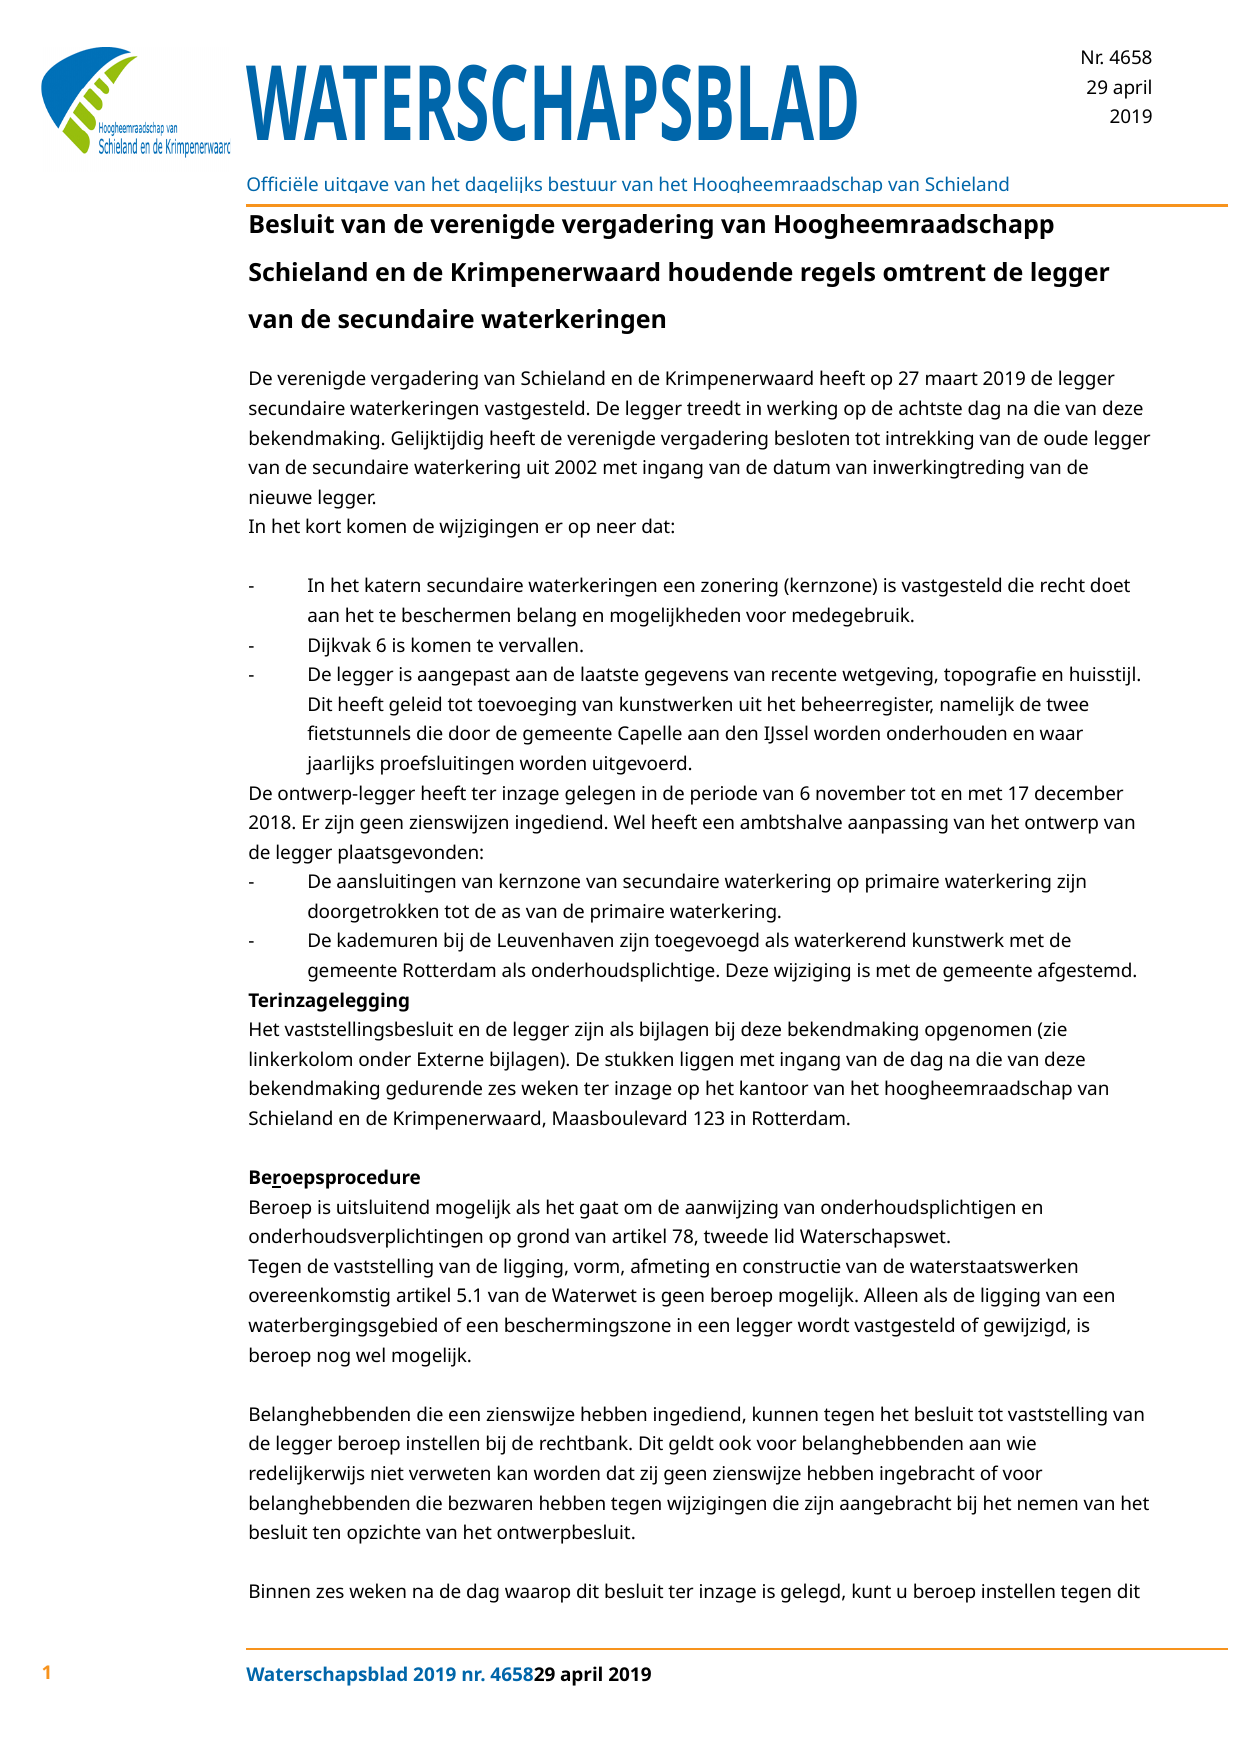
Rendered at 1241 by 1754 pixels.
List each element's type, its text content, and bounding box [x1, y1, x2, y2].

text Terinzagelegging [248, 987, 1152, 1012]
list De aansluitingen van kernzone van secundaire waterkering op primaire waterkering zijn doorgetrokken tot de as van de primaire waterkering. [248, 868, 1152, 924]
text Het vaststellingsbesluit en de legger zijn als bijlagen bij deze bekendmaking opgenomen (zie linkerkolom onder Externe bijlagen). De stukken liggen met ingang van de dag na die van deze bekendmaking gedurende zes weken ter inzage op het kantoor van het hoogheemraadschap van Schieland en de Krimpenerwaard, Maasboulevard 123 in Rotterdam. [248, 1016, 1152, 1131]
text Besluit van de verenigde vergadering van Hoogheemraadschapp Schieland en de Krimpenerwaard houdende regels omtrent de legger van de secundaire waterkeringen [248, 207, 1152, 336]
text De verenigde vergadering van Schieland en de Krimpenerwaard heeft op 27 maart 2019 de legger secundaire waterkeringen vastgesteld. De legger treedt in werking op de achtste dag na die van deze bekendmaking. Gelijktijdig heeft de verenigde vergadering besloten tot intrekking van de oude legger van de secundaire waterkering uit 2002 met ingang van de datum van inwerkingtreding van de nieuwe legger. [248, 366, 1152, 509]
list Dijkvak 6 is komen te vervallen. [248, 632, 1152, 657]
text Belanghebbenden die een zienswijze hebben ingediend, kunnen tegen het besluit tot vaststelling van de legger beroep instellen bij de rechtbank. Dit geldt ook voor belanghebbenden aan wie redelijkerwijs niet verweten kan worden dat zij geen zienswijze hebben ingebracht of voor belanghebbenden die bezwaren hebben tegen wijzigingen die zijn aangebracht bij het nemen van het besluit ten opzichte van het ontwerpbesluit. [248, 1401, 1152, 1545]
text In het kort komen de wijzigingen er op neer dat: [248, 513, 1152, 539]
list De kademuren bij de Leuvenhaven zijn toegevoegd als waterkerend kunstwerk met de gemeente Rotterdam als onderhoudsplichtige. Deze wijziging is met de gemeente afgestemd. [248, 928, 1152, 983]
list De legger is aangepast aan de laatste gegevens van recente wetgeving, topografie en huisstijl. Dit heeft geleid tot toevoeging van kunstwerken uit het beheerregister, namelijk de twee fietstunnels die door de gemeente Capelle aan den IJssel worden onderhouden en waar jaarlijks proefsluitingen worden uitgevoerd. [248, 661, 1152, 776]
text Tegen de vaststelling van de ligging, vorm, afmeting en constructie van de waterstaatswerken overeenkomstig artikel 5.1 van de Waterwet is geen beroep mogelijk. Alleen als de ligging van een waterbergingsgebied of een beschermingszone in een legger wordt vastgesteld of gewijzigd, is beroep nog wel mogelijk. [248, 1253, 1152, 1367]
list In het katern secundaire waterkeringen een zonering (kernzone) is vastgesteld die recht doet aan het te beschermen belang en mogelijkheden voor medegebruik. [248, 573, 1152, 628]
text Beroepsprocedure [248, 1164, 1152, 1190]
text Beroep is uitsluitend mogelijk als het gaat om de aanwijzing van onderhoudsplichtigen en onderhoudsverplichtingen op grond van artikel 78, tweede lid Waterschapswet. [248, 1194, 1152, 1249]
text De ontwerp-legger heeft ter inzage gelegen in de periode van 6 november tot en met 17 december 2018. Er zijn geen zienswijzen ingediend. Wel heeft een ambtshalve aanpassing van het ontwerp van de legger plaatsgevonden: [248, 780, 1152, 864]
picture [41, 47, 231, 172]
text Binnen zes weken na de dag waarop dit besluit ter inzage is gelegd, kunt u beroep instellen tegen dit [248, 1578, 1152, 1604]
